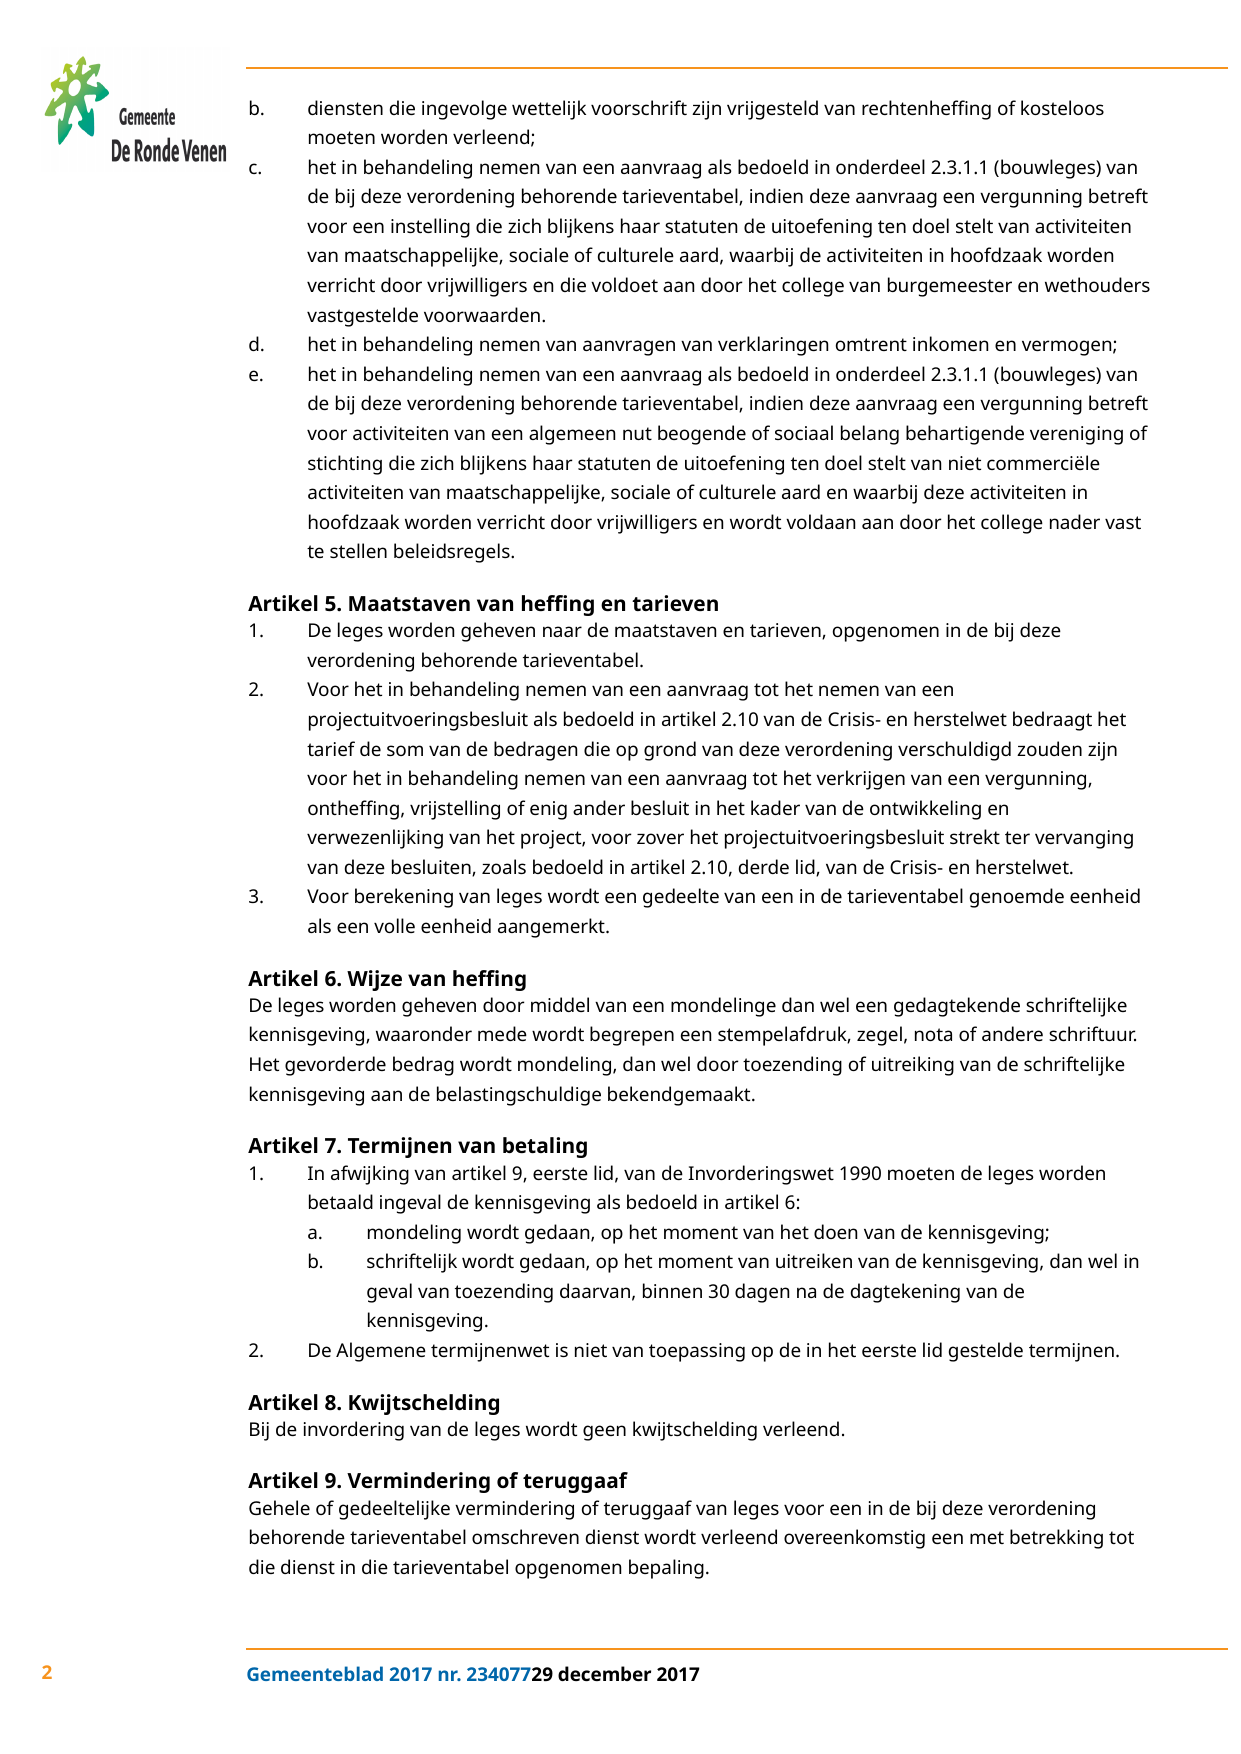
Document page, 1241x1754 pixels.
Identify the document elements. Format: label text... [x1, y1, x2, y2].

text De leges worden geheven door middel van een mondelinge dan wel een gedagtekende schriftelijke kennisgeving, waaronder mede wordt begrepen een stempelafdruk, zegel, nota of andere schriftuur. Het gevorderde bedrag wordt mondeling, dan wel door toezending of uitreiking van de schriftelijke kennisgeving aan de belastingschuldige bekendgemaakt. [248, 992, 1152, 1107]
list Voor berekening van leges wordt een gedeelte van een in de tarieventabel genoemde eenheid als een volle eenheid aangemerkt. [248, 884, 1152, 939]
text Artikel 8. Kwijtschelding [248, 1388, 1152, 1416]
list De leges worden geheven naar de maatstaven en tarieven, opgenomen in de bij deze verordening behorende tarieventabel. [248, 617, 1152, 673]
list het in behandeling nemen van een aanvraag als bedoeld in onderdeel 2.3.1.1 (bouwleges) van de bij deze verordening behorende tarieventabel, indien deze aanvraag een vergunning betreft voor activiteiten van een algemeen nut beogende of sociaal belang behartigende vereniging of stichting die zich blijkens haar statuten de uitoefening ten doel stelt van niet commerciële activiteiten van maatschappelijke, sociale of culturele aard en waarbij deze activiteiten in hoofdzaak worden verricht door vrijwilligers en wordt voldaan aan door het college nader vast te stellen beleidsregels. [248, 361, 1152, 564]
list diensten die ingevolge wettelijk voorschrift zijn vrijgesteld van rechtenheffing of kosteloos moeten worden verleend; [248, 95, 1152, 150]
list het in behandeling nemen van aanvragen van verklaringen omtrent inkomen en vermogen; [248, 331, 1152, 357]
list schriftelijk wordt gedaan, op het moment van uitreiken van de kennisgeving, dan wel in geval van toezending daarvan, binnen 30 dagen na de dagtekening van de kennisgeving. [307, 1248, 1152, 1333]
text Bij de invordering van de leges wordt geen kwijtschelding verleend. [248, 1416, 1152, 1442]
picture [41, 47, 231, 172]
text Artikel 7. Termijnen van betaling [248, 1131, 1152, 1160]
list De Algemene termijnenwet is niet van toepassing op de in het eerste lid gestelde termijnen. [248, 1337, 1152, 1363]
text Artikel 5. Maatstaven van heffing en tarieven [248, 589, 1152, 617]
list In afwijking van artikel 9, eerste lid, van de Invorderingswet 1990 moeten de leges worden betaald ingeval de kennisgeving als bedoeld in artikel 6: [248, 1160, 1152, 1215]
list mondeling wordt gedaan, op het moment van het doen van de kennisgeving; [307, 1219, 1152, 1244]
text Artikel 6. Wijze van heffing [248, 964, 1152, 992]
list Voor het in behandeling nemen van een aanvraag tot het nemen van een projectuitvoeringsbesluit als bedoeld in artikel 2.10 van de Crisis- en herstelwet bedraagt het tarief de som van de bedragen die op grond van deze verordening verschuldigd zouden zijn voor het in behandeling nemen van een aanvraag tot het verkrijgen van een vergunning, ontheffing, vrijstelling of enig ander besluit in het kader van de ontwikkeling en verwezenlijking van het project, voor zover het projectuitvoeringsbesluit strekt ter vervanging van deze besluiten, zoals bedoeld in artikel 2.10, derde lid, van de Crisis- en herstelwet. [248, 677, 1152, 880]
list het in behandeling nemen van een aanvraag als bedoeld in onderdeel 2.3.1.1 (bouwleges) van de bij deze verordening behorende tarieventabel, indien deze aanvraag een vergunning betreft voor een instelling die zich blijkens haar statuten de uitoefening ten doel stelt van activiteiten van maatschappelijke, sociale of culturele aard, waarbij de activiteiten in hoofdzaak worden verricht door vrijwilligers en die voldoet aan door het college van burgemeester en wethouders vastgestelde voorwaarden. [248, 154, 1152, 328]
text Gehele of gedeeltelijke vermindering of teruggaaf van leges voor een in de bij deze verordening behorende tarieventabel omschreven dienst wordt verleend overeenkomstig een met betrekking tot die dienst in die tarieventabel opgenomen bepaling. [248, 1495, 1152, 1580]
text Artikel 9. Vermindering of teruggaaf [248, 1466, 1152, 1495]
